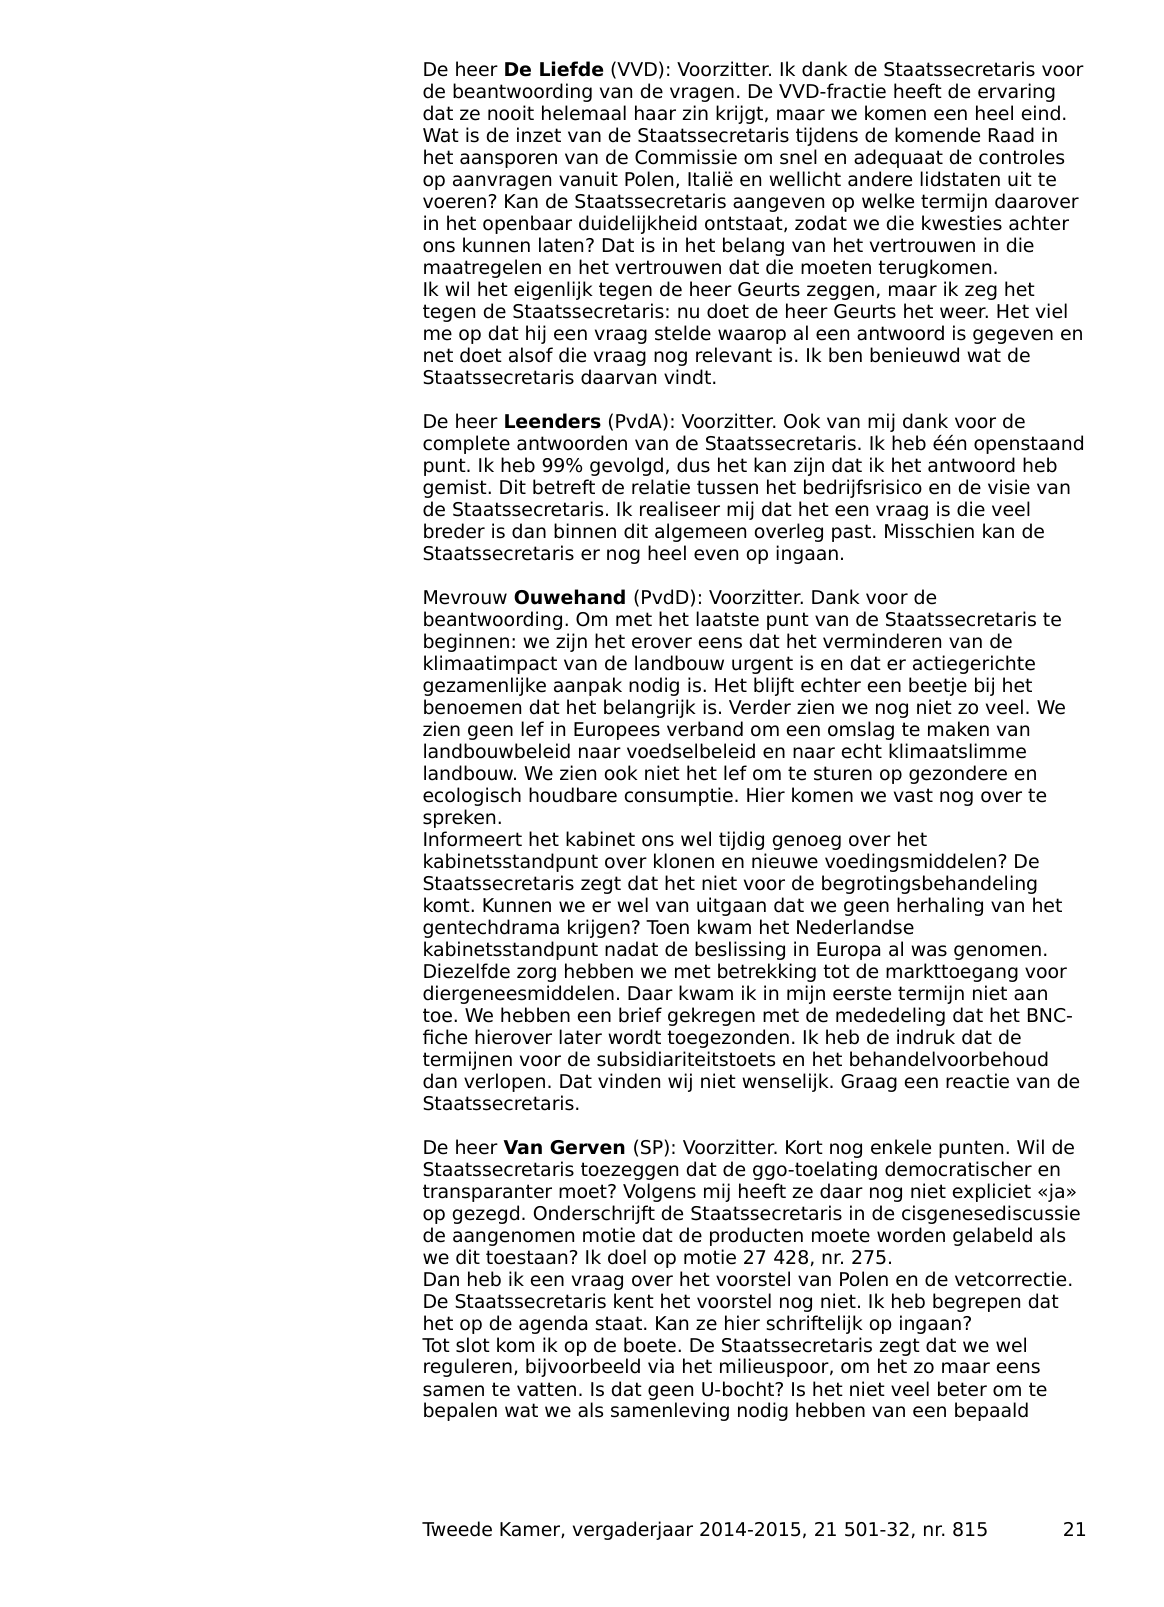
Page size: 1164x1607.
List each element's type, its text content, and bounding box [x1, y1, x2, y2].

text Ik wil het eigenlijk tegen de heer Geurts zeggen, maar ik zeg het tegen de Staatssecretaris: nu doet de heer Geurts het weer. Het viel me op dat hij een vraag stelde waarop al een antwoord is gegeven en net doet alsof die vraag nog relevant is. Ik ben benieuwd wat de Staatssecretaris daarvan vindt. [422, 279, 1087, 389]
text De heer De Liefde (VVD): Voorzitter. Ik dank de Staatssecretaris voor de beantwoording van de vragen. De VVD-fractie heeft de ervaring dat ze nooit helemaal haar zin krijgt, maar we komen een heel eind. Wat is de inzet van de Staatssecretaris tijdens de komende Raad in het aansporen van de Commissie om snel en adequaat de controles op aanvragen vanuit Polen, Italië en wellicht andere lidstaten uit te voeren? Kan de Staatssecretaris aangeven op welke termijn daarover in het openbaar duidelijkheid ontstaat, zodat we die kwesties achter ons kunnen laten? Dat is in het belang van het vertrouwen in die maatregelen en het vertrouwen dat die moeten terugkomen. [422, 59, 1087, 279]
text Mevrouw Ouwehand (PvdD): Voorzitter. Dank voor de beantwoording. Om met het laatste punt van de Staatssecretaris te beginnen: we zijn het erover eens dat het verminderen van de klimaatimpact van de landbouw urgent is en dat er actiegerichte gezamenlijke aanpak nodig is. Het blijft echter een beetje bij het benoemen dat het belangrijk is. Verder zien we nog niet zo veel. We zien geen lef in Europees verband om een omslag te maken van landbouwbeleid naar voedselbeleid en naar echt klimaatslimme landbouw. We zien ook niet het lef om te sturen op gezondere en ecologisch houdbare consumptie. Hier komen we vast nog over te spreken. [422, 587, 1087, 829]
text De heer Van Gerven (SP): Voorzitter. Kort nog enkele punten. Wil de Staatssecretaris toezeggen dat de ggo-toelating democratischer en transparanter moet? Volgens mij heeft ze daar nog niet expliciet «ja» op gezegd. Onderschrijft de Staatssecretaris in de cisgenesediscussie de aangenomen motie dat de producten moete worden gelabeld als we dit toestaan? Ik doel op motie 27 428, nr. 275. [422, 1137, 1087, 1268]
text Informeert het kabinet ons wel tijdig genoeg over het kabinetsstandpunt over klonen en nieuwe voedingsmiddelen? De Staatssecretaris zegt dat het niet voor de begrotingsbehandeling komt. Kunnen we er wel van uitgaan dat we geen herhaling van het gentechdrama krijgen? Toen kwam het Nederlandse kabinetsstandpunt nadat de beslissing in Europa al was genomen. Diezelfde zorg hebben we met betrekking tot de markttoegang voor diergeneesmiddelen. Daar kwam ik in mijn eerste termijn niet aan toe. We hebben een brief gekregen met de mededeling dat het BNC-fiche hierover later wordt toegezonden. Ik heb de indruk dat de termijnen voor de subsidiariteitstoets en het behandelvoorbehoud dan verlopen. Dat vinden wij niet wenselijk. Graag een reactie van de Staatssecretaris. [422, 829, 1087, 1114]
text Dan heb ik een vraag over het voorstel van Polen en de vetcorrectie. De Staatssecretaris kent het voorstel nog niet. Ik heb begrepen dat het op de agenda staat. Kan ze hier schriftelijk op ingaan? [422, 1268, 1087, 1334]
text Tot slot kom ik op de boete. De Staatssecretaris zegt dat we wel reguleren, bijvoorbeeld via het milieuspoor, om het zo maar eens samen te vatten. Is dat geen U-bocht? Is het niet veel beter om te bepalen wat we als samenleving nodig hebben van een bepaald [422, 1334, 1087, 1422]
text De heer Leenders (PvdA): Voorzitter. Ook van mij dank voor de complete antwoorden van de Staatssecretaris. Ik heb één openstaand punt. Ik heb 99% gevolgd, dus het kan zijn dat ik het antwoord heb gemist. Dit betreft de relatie tussen het bedrijfsrisico en de visie van de Staatssecretaris. Ik realiseer mij dat het een vraag is die veel breder is dan binnen dit algemeen overleg past. Misschien kan de Staatssecretaris er nog heel even op ingaan. [422, 411, 1087, 565]
